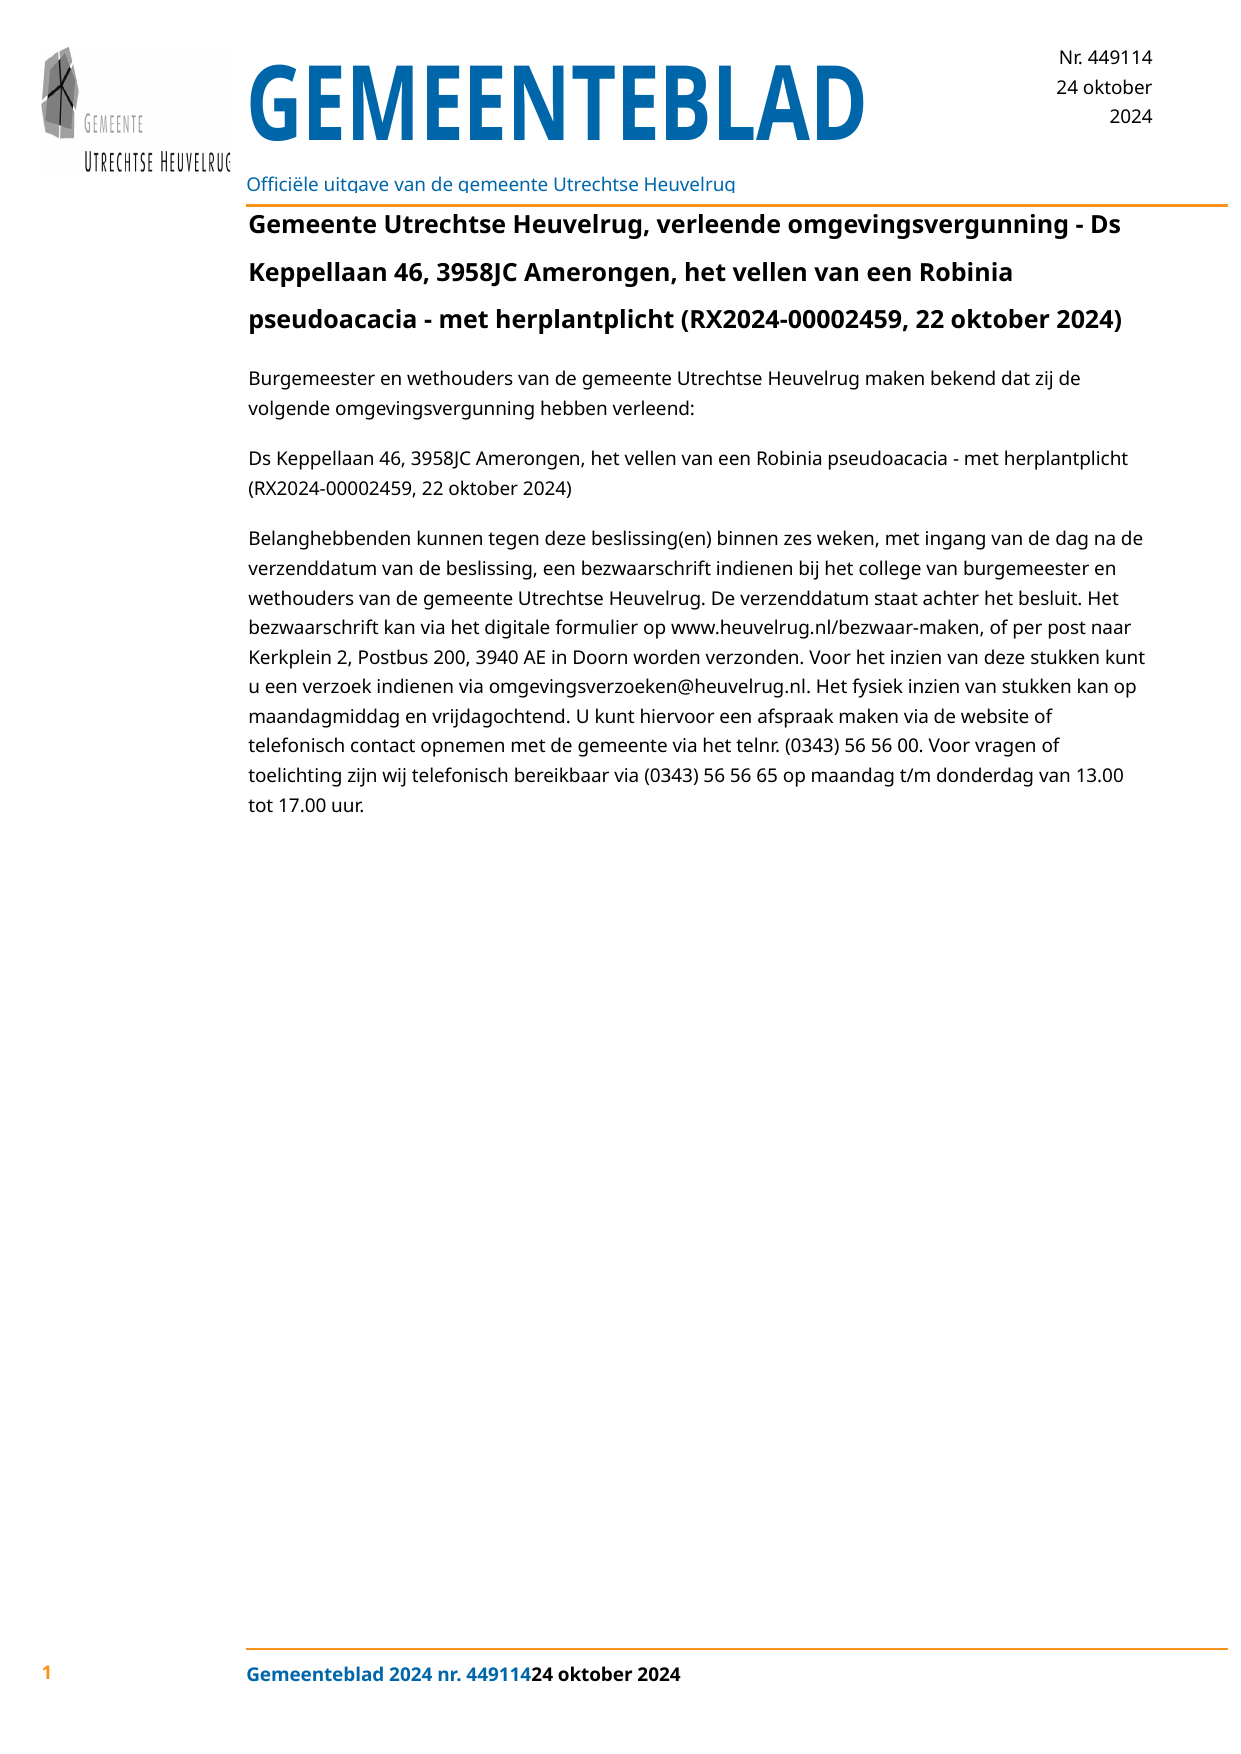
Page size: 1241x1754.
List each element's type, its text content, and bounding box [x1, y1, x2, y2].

text Ds Keppellaan 46, 3958JC Amerongen, het vellen van een Robinia pseudoacacia - met herplantplicht (RX2024-00002459, 22 oktober 2024) [248, 446, 1152, 501]
text Belanghebbenden kunnen tegen deze beslissing(en) binnen zes weken, met ingang van de dag na de verzenddatum van de beslissing, een bezwaarschrift indienen bij het college van burgemeester en wethouders van de gemeente Utrechtse Heuvelrug. De verzenddatum staat achter het besluit. Het bezwaarschrift kan via het digitale formulier op www.heuvelrug.nl/bezwaar-maken, of per post naar Kerkplein 2, Postbus 200, 3940 AE in Doorn worden verzonden. Voor het inzien van deze stukken kunt u een verzoek indienen via omgevingsverzoeken@heuvelrug.nl. Het fysiek inzien van stukken kan op maandagmiddag en vrijdagochtend. U kunt hiervoor een afspraak maken via de website of telefonisch contact opnemen met de gemeente via het telnr. (0343) 56 56 00. Voor vragen of toelichting zijn wij telefonisch bereikbaar via (0343) 56 56 65 op maandag t/m donderdag van 13.00 tot 17.00 uur. [248, 526, 1152, 817]
text Gemeente Utrechtse Heuvelrug, verleende omgevingsvergunning - Ds Keppellaan 46, 3958JC Amerongen, het vellen van een Robinia pseudoacacia - met herplantplicht (RX2024-00002459, 22 oktober 2024) [248, 207, 1152, 336]
picture [41, 47, 231, 172]
text Burgemeester en wethouders van de gemeente Utrechtse Heuvelrug maken bekend dat zij de volgende omgevingsvergunning hebben verleend: [248, 366, 1152, 421]
